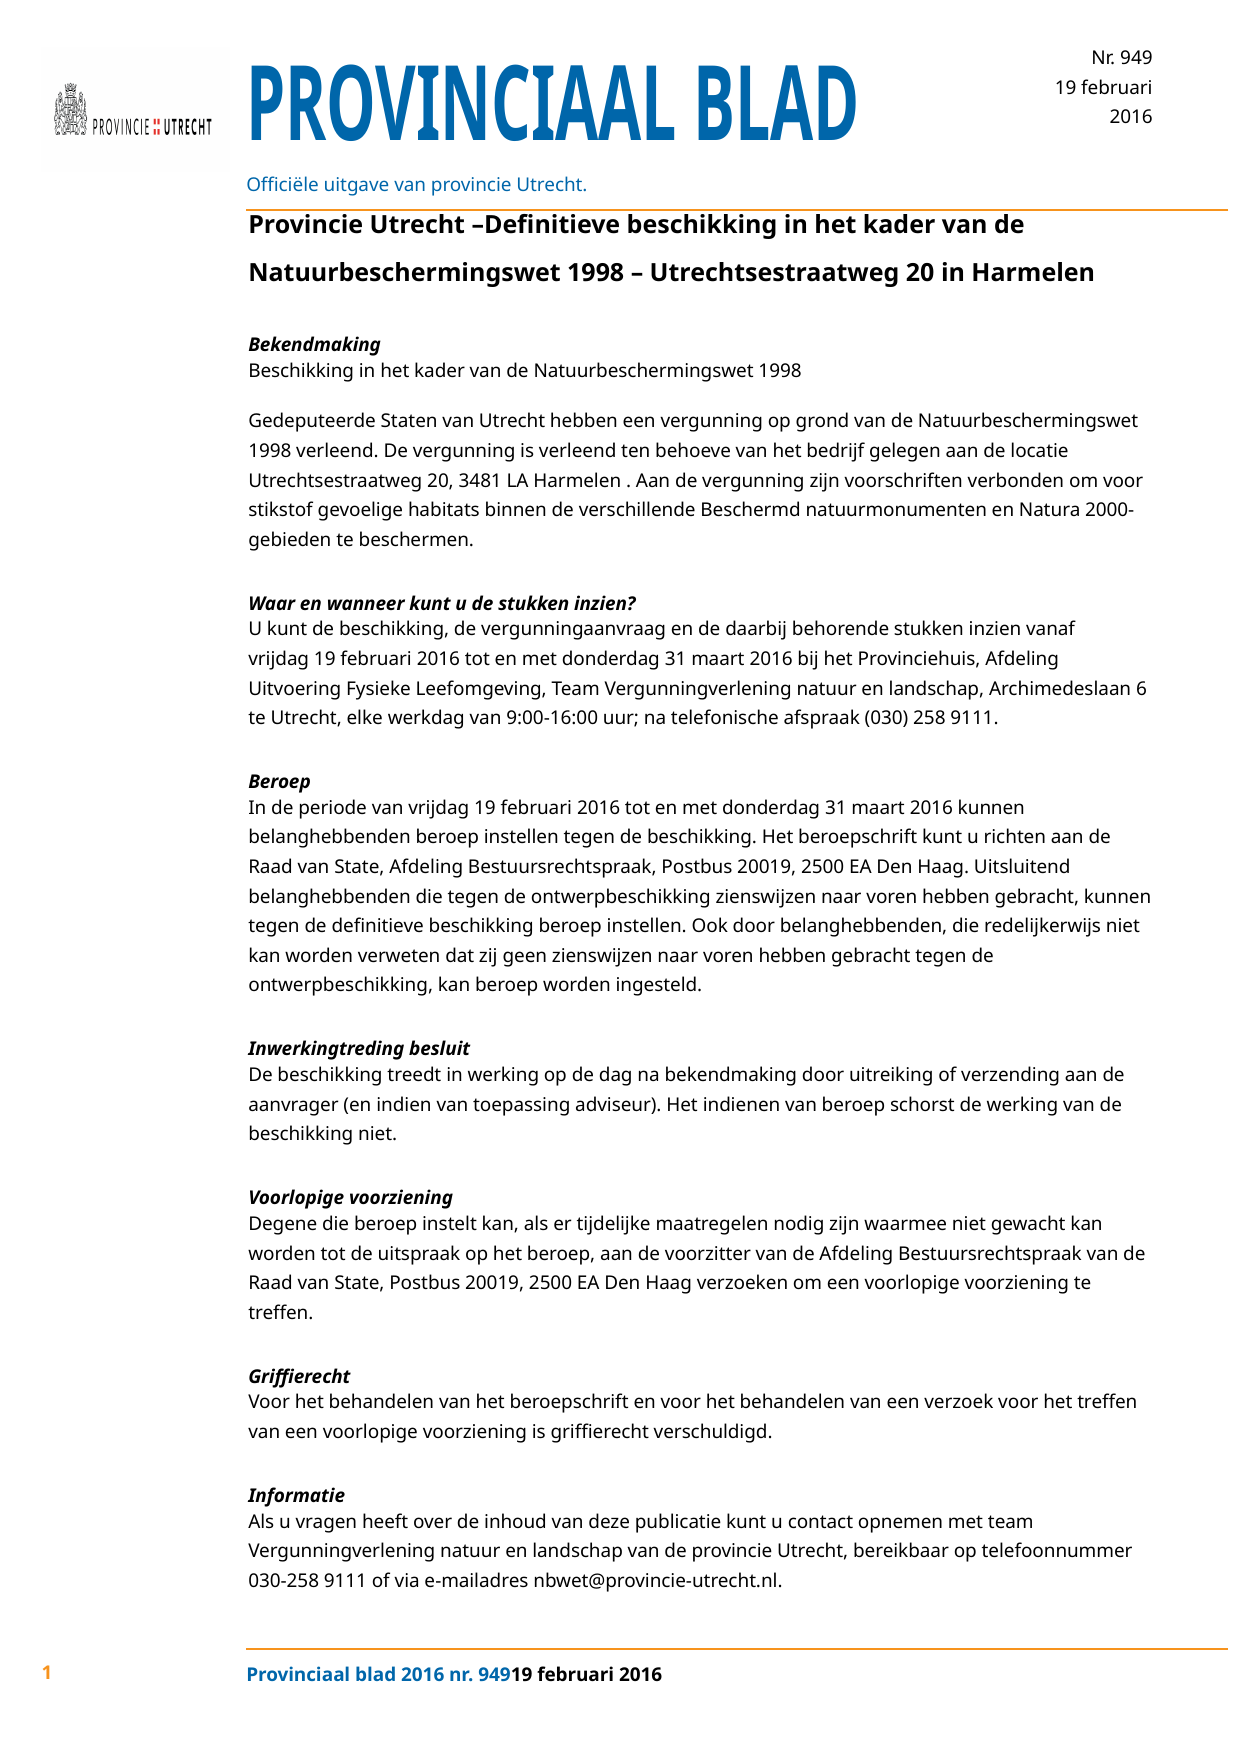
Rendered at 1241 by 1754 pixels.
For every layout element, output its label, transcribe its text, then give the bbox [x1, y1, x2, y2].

text Informatie [248, 1482, 1152, 1508]
text Als u vragen heeft over de inhoud van deze publicatie kunt u contact opnemen met team Vergunningverlening natuur en landschap van de provincie Utrecht, bereikbaar op telefoonnummer 030-258 9111 of via e-mailadres nbwet@provincie-utrecht.nl. [248, 1508, 1152, 1593]
text In de periode van vrijdag 19 februari 2016 tot en met donderdag 31 maart 2016 kunnen belanghebbenden beroep instellen tegen de beschikking. Het beroepschrift kunt u richten aan de Raad van State, Afdeling Bestuursrechtspraak, Postbus 20019, 2500 EA Den Haag. Uitsluitend belanghebbenden die tegen de ontwerpbeschikking zienswijzen naar voren hebben gebracht, kunnen tegen de definitieve beschikking beroep instellen. Ook door belanghebbenden, die redelijkerwijs niet kan worden verweten dat zij geen zienswijzen naar voren hebben gebracht tegen de ontwerpbeschikking, kan beroep worden ingesteld. [248, 794, 1152, 997]
text Gedeputeerde Staten van Utrecht hebben een vergunning op grond van de Natuurbeschermingswet 1998 verleend. De vergunning is verleend ten behoeve van het bedrijf gelegen aan de locatie Utrechtsestraatweg 20, 3481 LA Harmelen . Aan de vergunning zijn voorschriften verbonden om voor stikstof gevoelige habitats binnen de verschillende Beschermd natuurmonumenten en Natura 2000-gebieden te beschermen. [248, 408, 1152, 552]
text Degene die beroep instelt kan, als er tijdelijke maatregelen nodig zijn waarmee niet gewacht kan worden tot de uitspraak op het beroep, aan de voorzitter van de Afdeling Bestuursrechtspraak van de Raad van State, Postbus 20019, 2500 EA Den Haag verzoeken om een voorlopige voorziening te treffen. [248, 1210, 1152, 1324]
text Beschikking in het kader van de Natuurbeschermingswet 1998 [248, 357, 1152, 383]
text Griffierecht [248, 1363, 1152, 1388]
text Bekendmaking [248, 331, 1152, 357]
text Inwerkingtreding besluit [248, 1036, 1152, 1061]
text U kunt de beschikking, de vergunningaanvraag en de daarbij behorende stukken inzien vanaf vrijdag 19 februari 2016 tot en met donderdag 31 maart 2016 bij het Provinciehuis, Afdeling Uitvoering Fysieke Leefomgeving, Team Vergunningverlening natuur en landschap, Archimedeslaan 6 te Utrecht, elke werkdag van 9:00-16:00 uur; na telefonische afspraak (030) 258 9111. [248, 616, 1152, 730]
text Voorlopige voorziening [248, 1184, 1152, 1210]
text Voor het behandelen van het beroepschrift en voor het behandelen van een verzoek voor het treffen van een voorlopige voorziening is griffierecht verschuldigd. [248, 1388, 1152, 1444]
text Beroep [248, 768, 1152, 794]
text De beschikking treedt in werking op de dag na bekendmaking door uitreiking of verzending aan de aanvrager (en indien van toepassing adviseur). Het indienen van beroep schorst de werking van de beschikking niet. [248, 1061, 1152, 1146]
picture [41, 47, 231, 172]
text Waar en wanneer kunt u de stukken inzien? [248, 590, 1152, 616]
text Provincie Utrecht –Definitieve beschikking in het kader van de Natuurbeschermingswet 1998 – Utrechtsestraatweg 20 in Harmelen [248, 211, 1152, 288]
